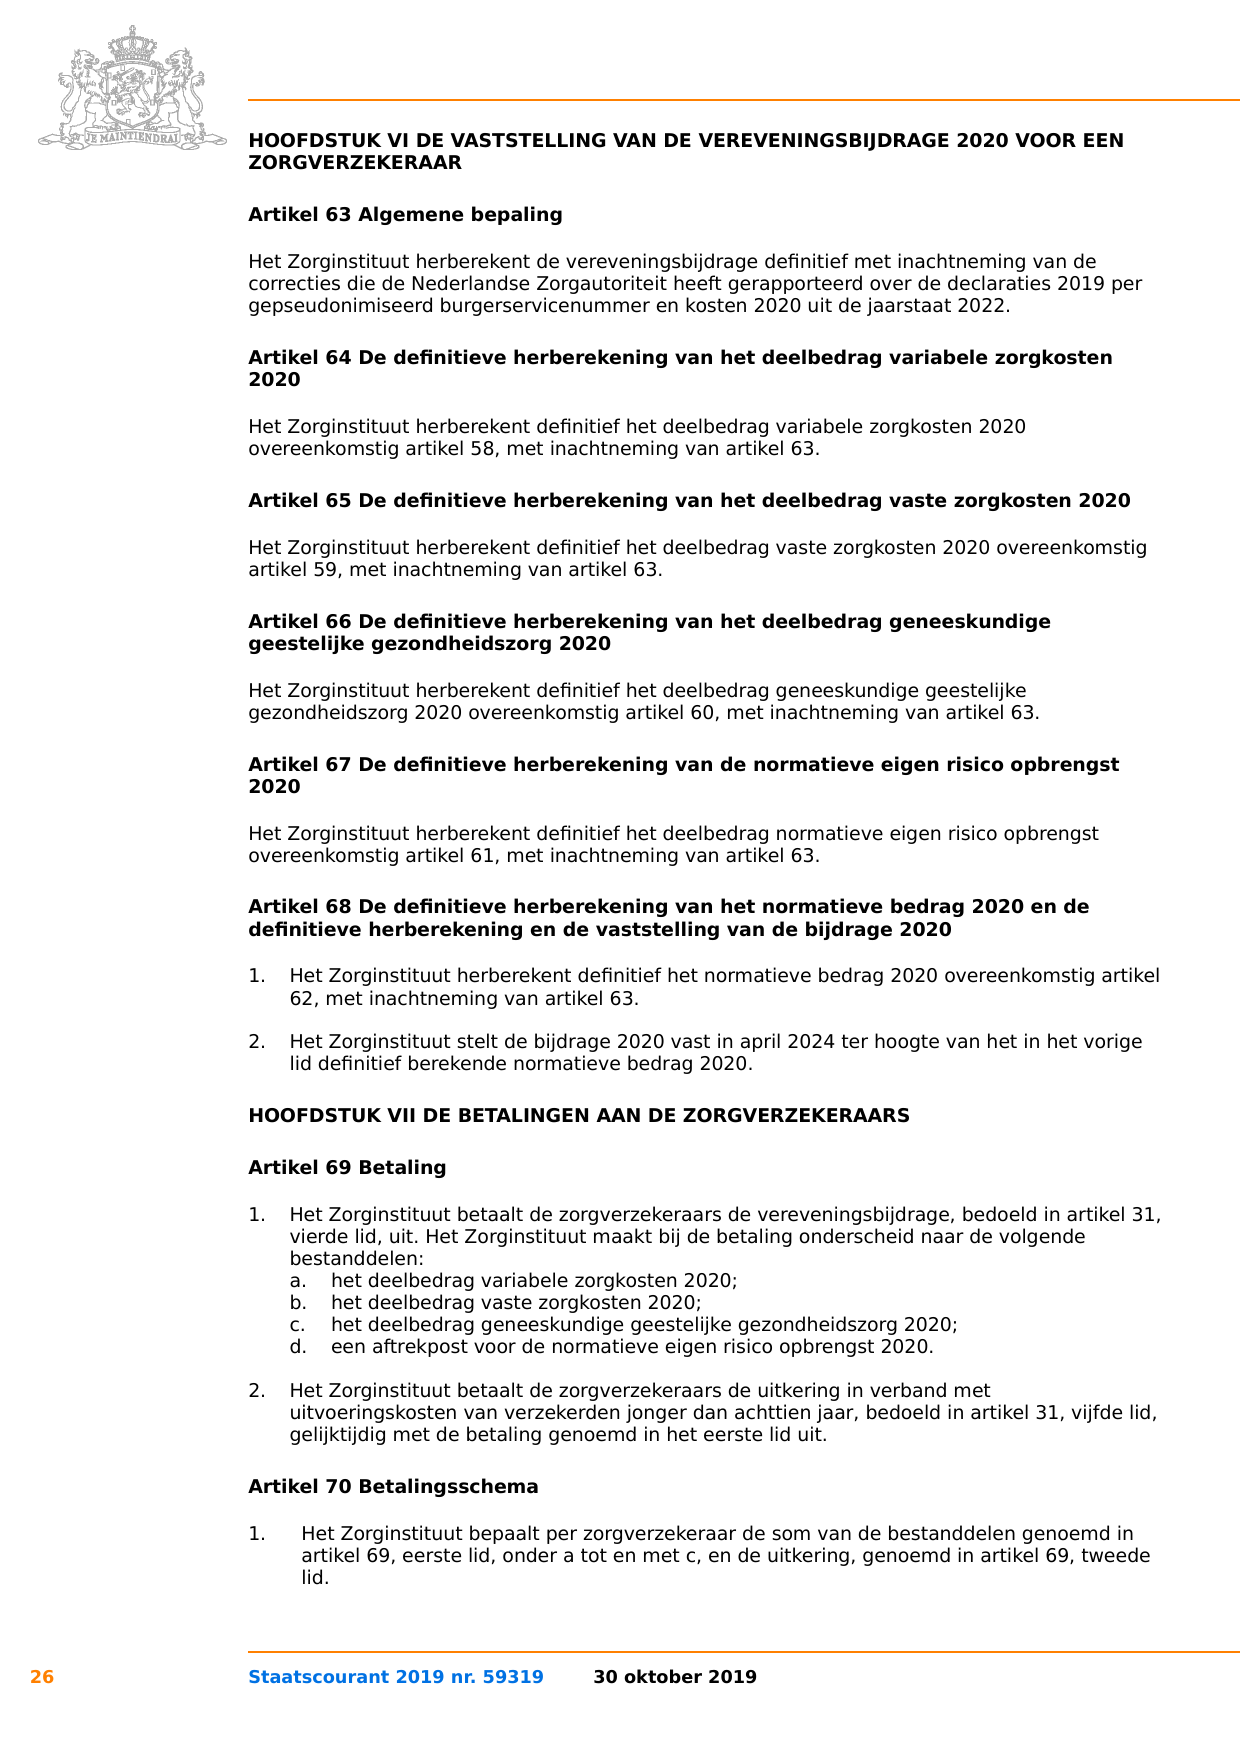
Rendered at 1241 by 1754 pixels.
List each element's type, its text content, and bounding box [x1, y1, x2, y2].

subtitle Artikel 67 De definitieve herberekening van de normatieve eigen risico opbrengst 2020 [248, 753, 1163, 797]
text 2. Het Zorginstituut betaalt de zorgverzekeraars de uitkering in verband met uitvoeringskosten van verzekerden jonger dan achttien jaar, bedoeld in artikel 31, vijfde lid, gelijktijdig met de betaling genoemd in het eerste lid uit. [248, 1380, 1163, 1446]
subtitle HOOFDSTUK VI DE VASTSTELLING VAN DE VEREVENINGSBIJDRAGE 2020 VOOR EEN ZORGVERZEKERAAR [248, 130, 1163, 174]
text Het Zorginstituut herberekent definitief het deelbedrag variabele zorgkosten 2020 overeenkomstig artikel 58, met inachtneming van artikel 63. [248, 416, 1163, 460]
text 1. Het Zorginstituut herberekent definitief het normatieve bedrag 2020 overeenkomstig artikel 62, met inachtneming van artikel 63. [248, 965, 1163, 1009]
subtitle Artikel 68 De definitieve herberekening van het normatieve bedrag 2020 en de definitieve herberekening en de vaststelling van de bijdrage 2020 [248, 896, 1163, 940]
subtitle Artikel 70 Betalingsschema [248, 1476, 1163, 1498]
text d. een aftrekpost voor de normatieve eigen risico opbrengst 2020. [289, 1336, 1163, 1358]
subtitle Artikel 66 De definitieve herberekening van het deelbedrag geneeskundige geestelijke gezondheidszorg 2020 [248, 611, 1163, 654]
text 2. Het Zorginstituut stelt de bijdrage 2020 vast in april 2024 ter hoogte van het in het vorige lid definitief berekende normatieve bedrag 2020. [248, 1031, 1163, 1075]
text Het Zorginstituut herberekent definitief het deelbedrag vaste zorgkosten 2020 overeenkomstig artikel 59, met inachtneming van artikel 63. [248, 537, 1163, 581]
subtitle Artikel 64 De definitieve herberekening van het deelbedrag variabele zorgkosten 2020 [248, 347, 1163, 391]
picture [38, 25, 227, 150]
text Het Zorginstituut herberekent definitief het deelbedrag geneeskundige geestelijke gezondheidszorg 2020 overeenkomstig artikel 60, met inachtneming van artikel 63. [248, 679, 1163, 723]
subtitle Artikel 69 Betaling [248, 1157, 1163, 1179]
text Het Zorginstituut herberekent de vereveningsbijdrage definitief met inachtneming van de correcties die de Nederlandse Zorgautoriteit heeft gerapporteerd over de declaraties 2019 per gepseudonimiseerd burgerservicenummer en kosten 2020 uit de jaarstaat 2022. [248, 251, 1163, 317]
subtitle Artikel 65 De definitieve herberekening van het deelbedrag vaste zorgkosten 2020 [248, 490, 1163, 512]
subtitle HOOFDSTUK VII DE BETALINGEN AAN DE ZORGVERZEKERAARS [248, 1105, 1163, 1127]
text a. het deelbedrag variabele zorgkosten 2020; [289, 1270, 1163, 1292]
text 1. Het Zorginstituut bepaalt per zorgverzekeraar de som van de bestanddelen genoemd in artikel 69, eerste lid, onder a tot en met c, en de uitkering, genoemd in artikel 69, tweede lid. [248, 1523, 1163, 1589]
text c. het deelbedrag geneeskundige geestelijke gezondheidszorg 2020; [289, 1314, 1163, 1336]
subtitle Artikel 63 Algemene bepaling [248, 204, 1163, 226]
text b. het deelbedrag vaste zorgkosten 2020; [289, 1292, 1163, 1314]
text Het Zorginstituut herberekent definitief het deelbedrag normatieve eigen risico opbrengst overeenkomstig artikel 61, met inachtneming van artikel 63. [248, 822, 1163, 866]
text 1. Het Zorginstituut betaalt de zorgverzekeraars de vereveningsbijdrage, bedoeld in artikel 31, vierde lid, uit. Het Zorginstituut maakt bij de betaling onderscheid naar de volgende bestanddelen: [248, 1204, 1163, 1270]
